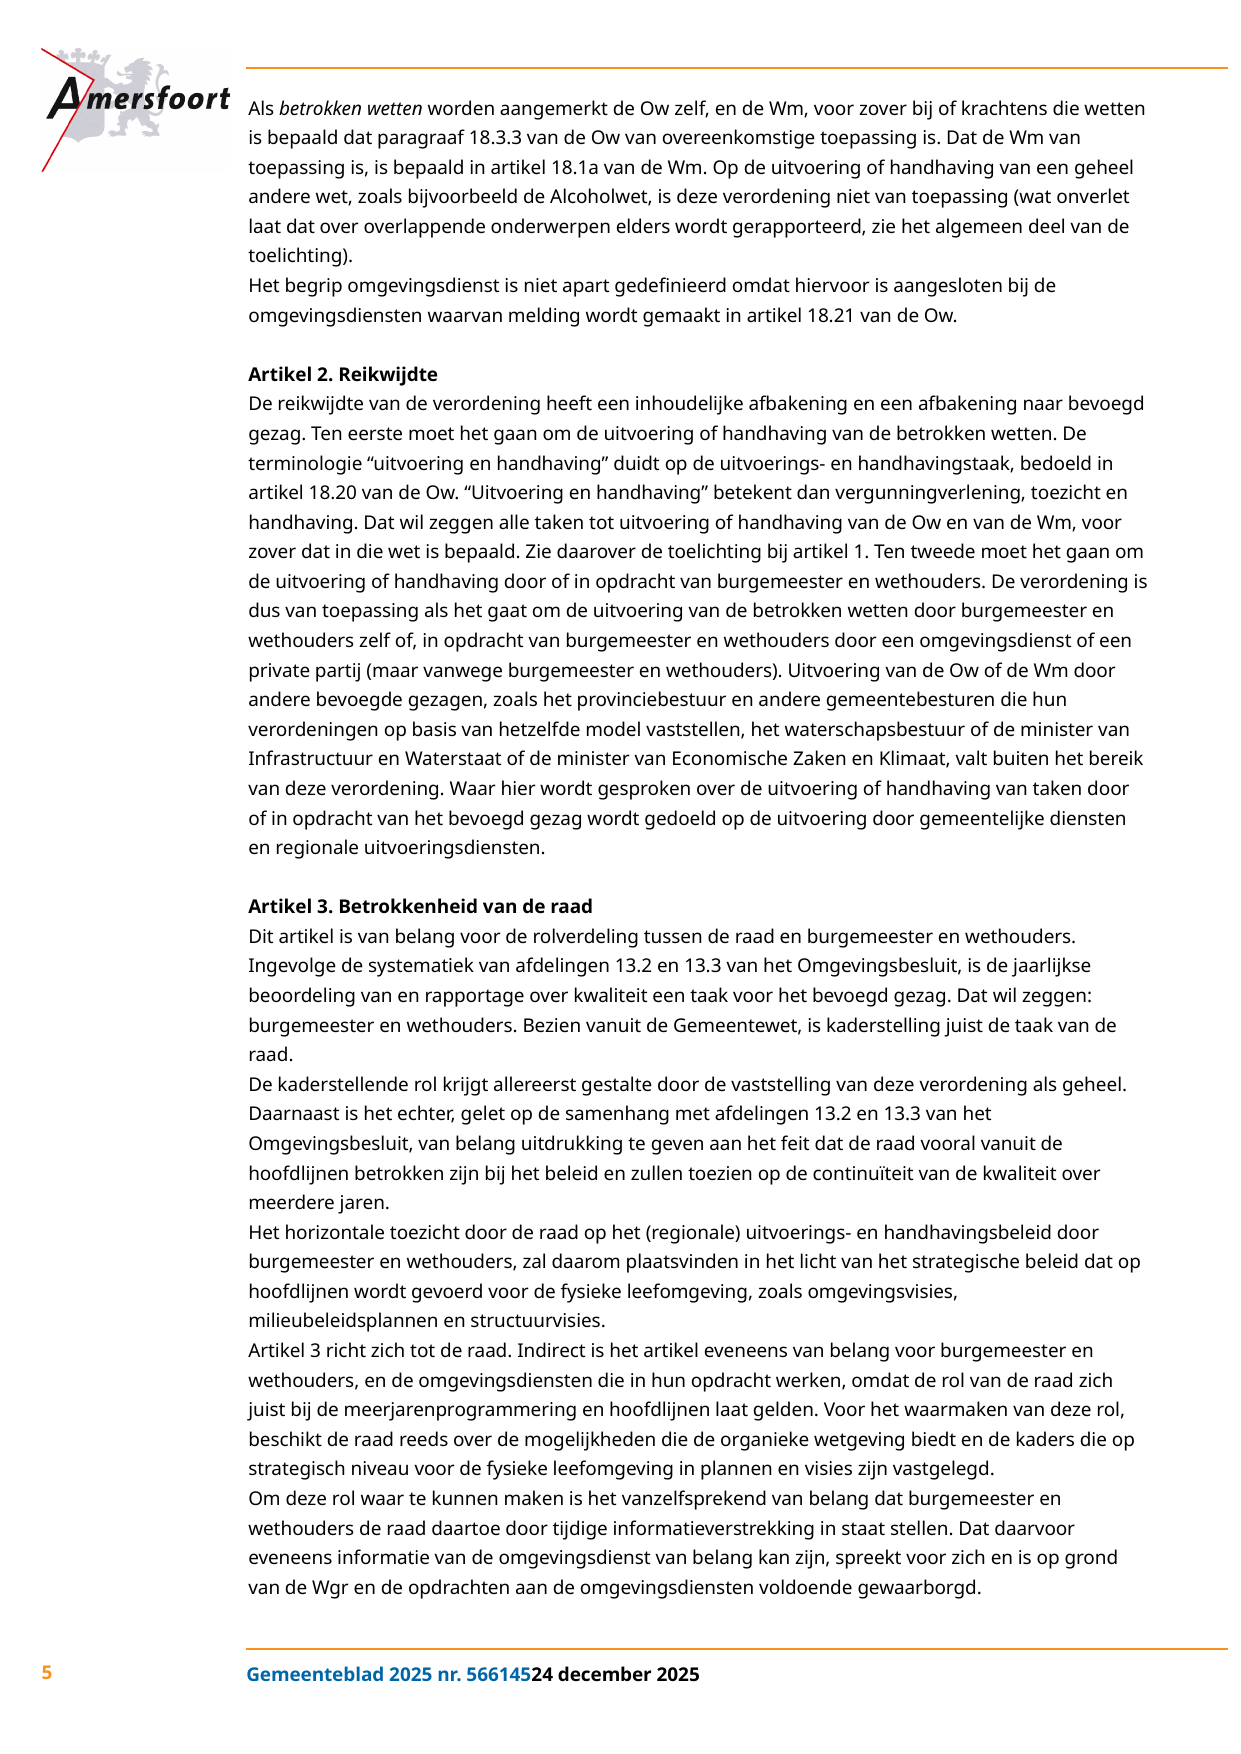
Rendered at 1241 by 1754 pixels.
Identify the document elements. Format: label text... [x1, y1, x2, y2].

text Het horizontale toezicht door de raad op het (regionale) uitvoerings- en handhavingsbeleid door burgemeester en wethouders, zal daarom plaatsvinden in het licht van het strategische beleid dat op hoofdlijnen wordt gevoerd voor de fysieke leefomgeving, zoals omgevingsvisies, milieubeleidsplannen en structuurvisies. [248, 1219, 1152, 1333]
text Dit artikel is van belang voor de rolverdeling tussen de raad en burgemeester en wethouders. Ingevolge de systematiek van afdelingen 13.2 en 13.3 van het Omgevingsbesluit, is de jaarlijkse beoordeling van en rapportage over kwaliteit een taak voor het bevoegd gezag. Dat wil zeggen: burgemeester en wethouders. Bezien vanuit de Gemeentewet, is kaderstelling juist de taak van de raad. [248, 923, 1152, 1067]
text Artikel 3 richt zich tot de raad. Indirect is het artikel eveneens van belang voor burgemeester en wethouders, en de omgevingsdiensten die in hun opdracht werken, omdat de rol van de raad zich juist bij de meerjarenprogrammering en hoofdlijnen laat gelden. Voor het waarmaken van deze rol, beschikt de raad reeds over de mogelijkheden die de organieke wetgeving biedt en de kaders die op strategisch niveau voor de fysieke leefomgeving in plannen en visies zijn vastgelegd. [248, 1337, 1152, 1481]
text De kaderstellende rol krijgt allereerst gestalte door de vaststelling van deze verordening als geheel. Daarnaast is het echter, gelet op de samenhang met afdelingen 13.2 en 13.3 van het Omgevingsbesluit, van belang uitdrukking te geven aan het feit dat de raad vooral vanuit de hoofdlijnen betrokken zijn bij het beleid en zullen toezien op de continuïteit van de kwaliteit over meerdere jaren. [248, 1071, 1152, 1215]
picture [41, 47, 231, 172]
text Het begrip omgevingsdienst is niet apart gedefinieerd omdat hiervoor is aangesloten bij de omgevingsdiensten waarvan melding wordt gemaakt in artikel 18.21 van de Ow. [248, 272, 1152, 328]
text Artikel 3. Betrokkenheid van de raad [248, 893, 1152, 919]
text Artikel 2. Reikwijdte [248, 361, 1152, 387]
text De reikwijdte van de verordening heeft een inhoudelijke afbakening en een afbakening naar bevoegd gezag. Ten eerste moet het gaan om de uitvoering of handhaving van de betrokken wetten. De terminologie “uitvoering en handhaving” duidt op de uitvoerings- en handhavingstaak, bedoeld in artikel 18.20 van de Ow. “Uitvoering en handhaving” betekent dan vergunningverlening, toezicht en handhaving. Dat wil zeggen alle taken tot uitvoering of handhaving van de Ow en van de Wm, voor zover dat in die wet is bepaald. Zie daarover de toelichting bij artikel 1. Ten tweede moet het gaan om de uitvoering of handhaving door of in opdracht van burgemeester en wethouders. De verordening is dus van toepassing als het gaat om de uitvoering van de betrokken wetten door burgemeester en wethouders zelf of, in opdracht van burgemeester en wethouders door een omgevingsdienst of een private partij (maar vanwege burgemeester en wethouders). Uitvoering van de Ow of de Wm door andere bevoegde gezagen, zoals het provinciebestuur en andere gemeentebesturen die hun verordeningen op basis van hetzelfde model vaststellen, het waterschapsbestuur of de minister van Infrastructuur en Waterstaat of de minister van Economische Zaken en Klimaat, valt buiten het bereik van deze verordening. Waar hier wordt gesproken over de uitvoering of handhaving van taken door of in opdracht van het bevoegd gezag wordt gedoeld op de uitvoering door gemeentelijke diensten en regionale uitvoeringsdiensten. [248, 391, 1152, 860]
text Om deze rol waar te kunnen maken is het vanzelfsprekend van belang dat burgemeester en wethouders de raad daartoe door tijdige informatieverstrekking in staat stellen. Dat daarvoor eveneens informatie van de omgevingsdienst van belang kan zijn, spreekt voor zich en is op grond van de Wgr en de opdrachten aan de omgevingsdiensten voldoende gewaarborgd. [248, 1485, 1152, 1600]
text Als betrokken wetten worden aangemerkt de Ow zelf, en de Wm, voor zover bij of krachtens die wetten is bepaald dat paragraaf 18.3.3 van de Ow van overeenkomstige toepassing is. Dat de Wm van toepassing is, is bepaald in artikel 18.1a van de Wm. Op de uitvoering of handhaving van een geheel andere wet, zoals bijvoorbeeld de Alcoholwet, is deze verordening niet van toepassing (wat onverlet laat dat over overlappende onderwerpen elders wordt gerapporteerd, zie het algemeen deel van de toelichting). [248, 95, 1152, 268]
